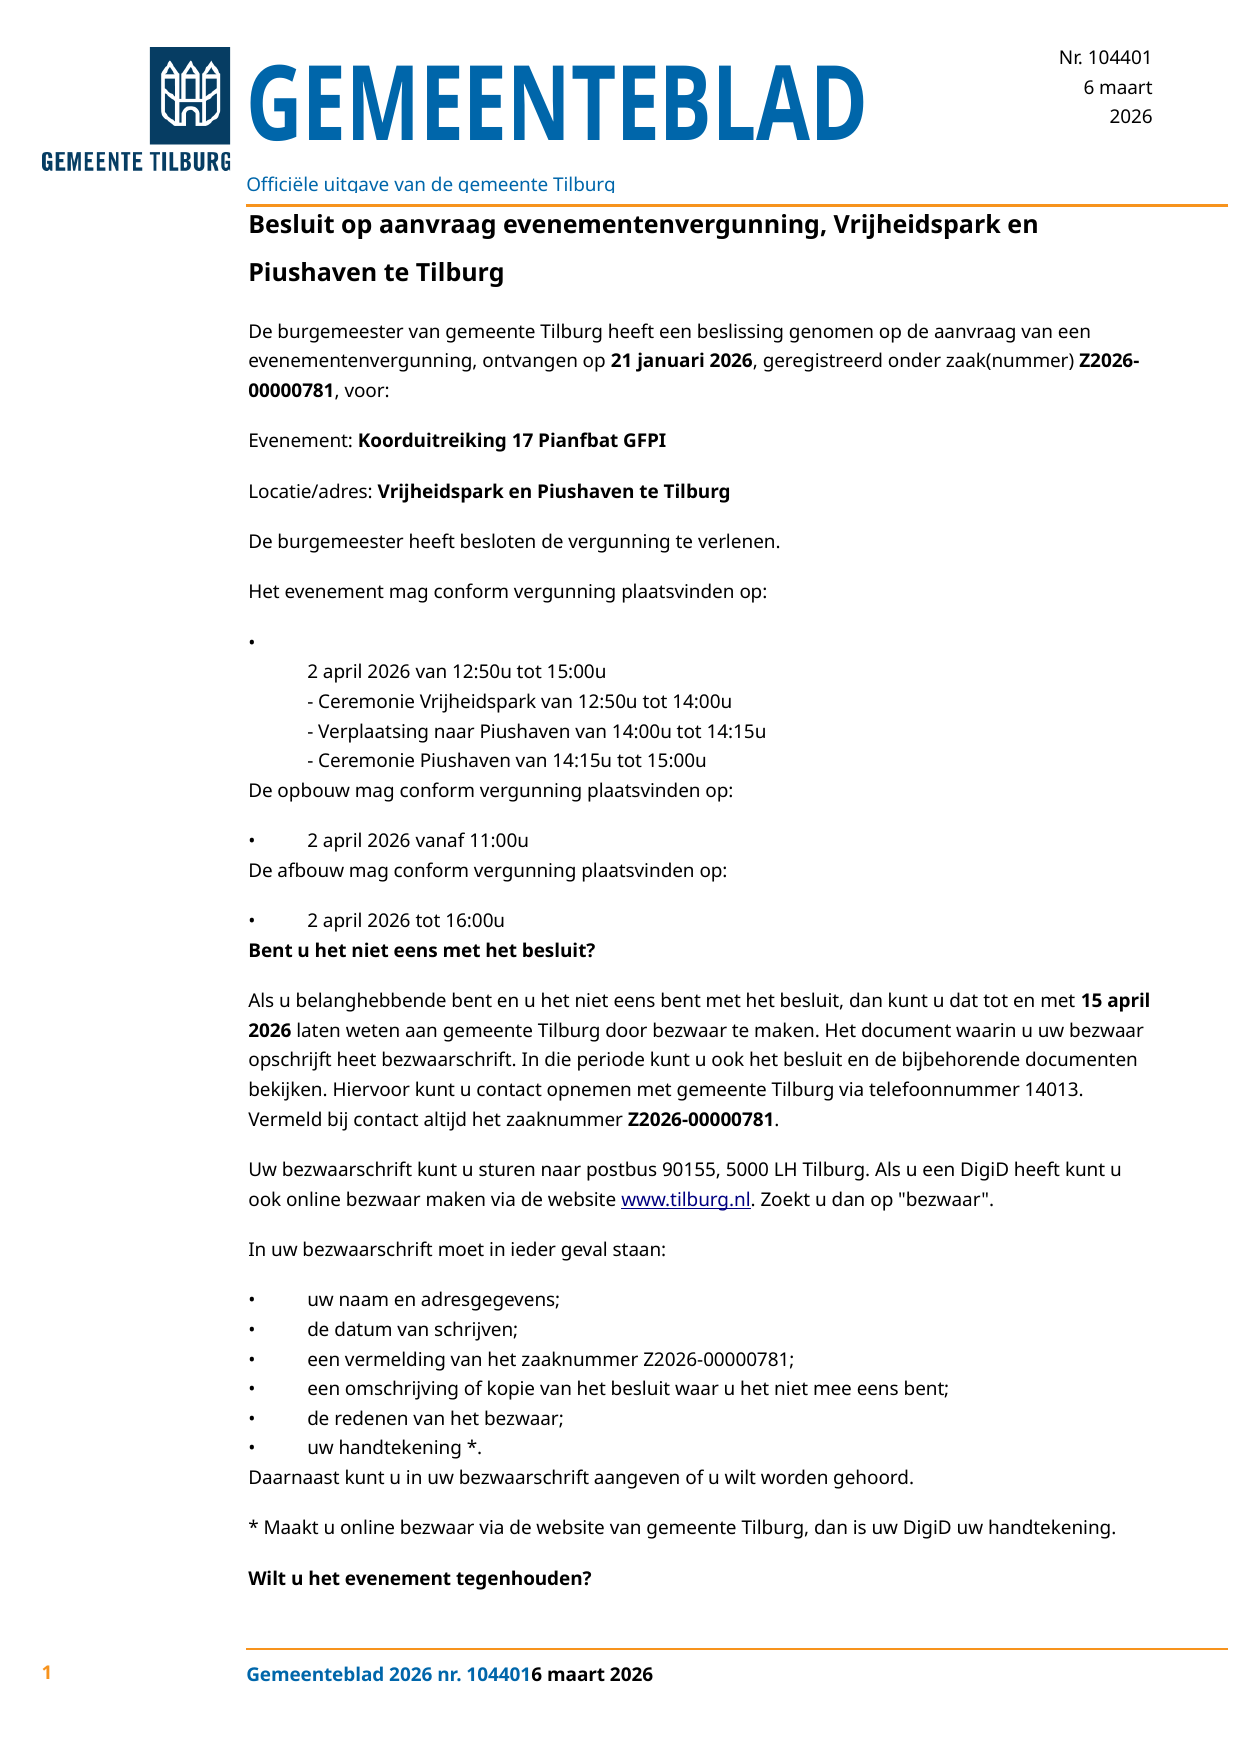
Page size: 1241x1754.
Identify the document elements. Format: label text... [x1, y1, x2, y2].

text * Maakt u online bezwaar via de website van gemeente Tilburg, dan is uw DigiD uw handtekening. [248, 1514, 1152, 1540]
text De opbouw mag conform vergunning plaatsvinden op: [248, 777, 1152, 803]
list - Ceremonie Vrijheidspark van 12:50u tot 14:00u [248, 688, 1152, 714]
list 2 april 2026 tot 16:00u [248, 907, 1152, 933]
text De burgemeester heeft besloten de vergunning te verlenen. [248, 528, 1152, 554]
list de redenen van het bezwaar; [248, 1405, 1152, 1431]
list - Ceremonie Piushaven van 14:15u tot 15:00u [248, 747, 1152, 773]
text In uw bezwaarschrift moet in ieder geval staan: [248, 1236, 1152, 1262]
text De afbouw mag conform vergunning plaatsvinden op: [248, 857, 1152, 883]
text Het evenement mag conform vergunning plaatsvinden op: [248, 579, 1152, 604]
text Besluit op aanvraag evenementenvergunning, Vrijheidspark en Piushaven te Tilburg [248, 207, 1152, 288]
list uw naam en adresgegevens; [248, 1287, 1152, 1312]
list - Verplaatsing naar Piushaven van 14:00u tot 14:15u [248, 718, 1152, 744]
list 2 april 2026 vanaf 11:00u [248, 827, 1152, 853]
text Locatie/adres: Vrijheidspark en Piushaven te Tilburg [248, 478, 1152, 504]
text Uw bezwaarschrift kunt u sturen naar postbus 90155, 5000 LH Tilburg. Als u een DigiD heeft kunt u ook online bezwaar maken via de website www.tilburg.nl. Zoekt u dan op "bezwaar". [248, 1156, 1152, 1212]
list de datum van schrijven; [248, 1316, 1152, 1342]
list een vermelding van het zaaknummer Z2026-00000781; [248, 1346, 1152, 1372]
text Evenement: Koorduitreiking 17 Pianfbat GFPI [248, 427, 1152, 453]
list uw handtekening *. [248, 1434, 1152, 1460]
text Daarnaast kunt u in uw bezwaarschrift aangeven of u wilt worden gehoord. [248, 1464, 1152, 1490]
picture [41, 47, 231, 172]
text De burgemeester van gemeente Tilburg heeft een beslissing genomen op de aanvraag van een evenementenvergunning, ontvangen op 21 januari 2026, geregistreerd onder zaak(nummer) Z2026-00000781, voor: [248, 318, 1152, 403]
text Wilt u het evenement tegenhouden? [248, 1565, 1152, 1591]
text Als u belanghebbende bent en u het niet eens bent met het besluit, dan kunt u dat tot en met 15 april 2026 laten weten aan gemeente Tilburg door bezwaar te maken. Het document waarin u uw bezwaar opschrijft heet bezwaarschrift. In die periode kunt u ook het besluit en de bijbehorende documenten bekijken. Hiervoor kunt u contact opnemen met gemeente Tilburg via telefoonnummer 14013. Vermeld bij contact altijd het zaaknummer Z2026-00000781. [248, 987, 1152, 1132]
text Bent u het niet eens met het besluit? [248, 937, 1152, 963]
list 2 april 2026 van 12:50u tot 15:00u [248, 659, 1152, 684]
list een omschrijving of kopie van het besluit waar u het niet mee eens bent; [248, 1375, 1152, 1401]
